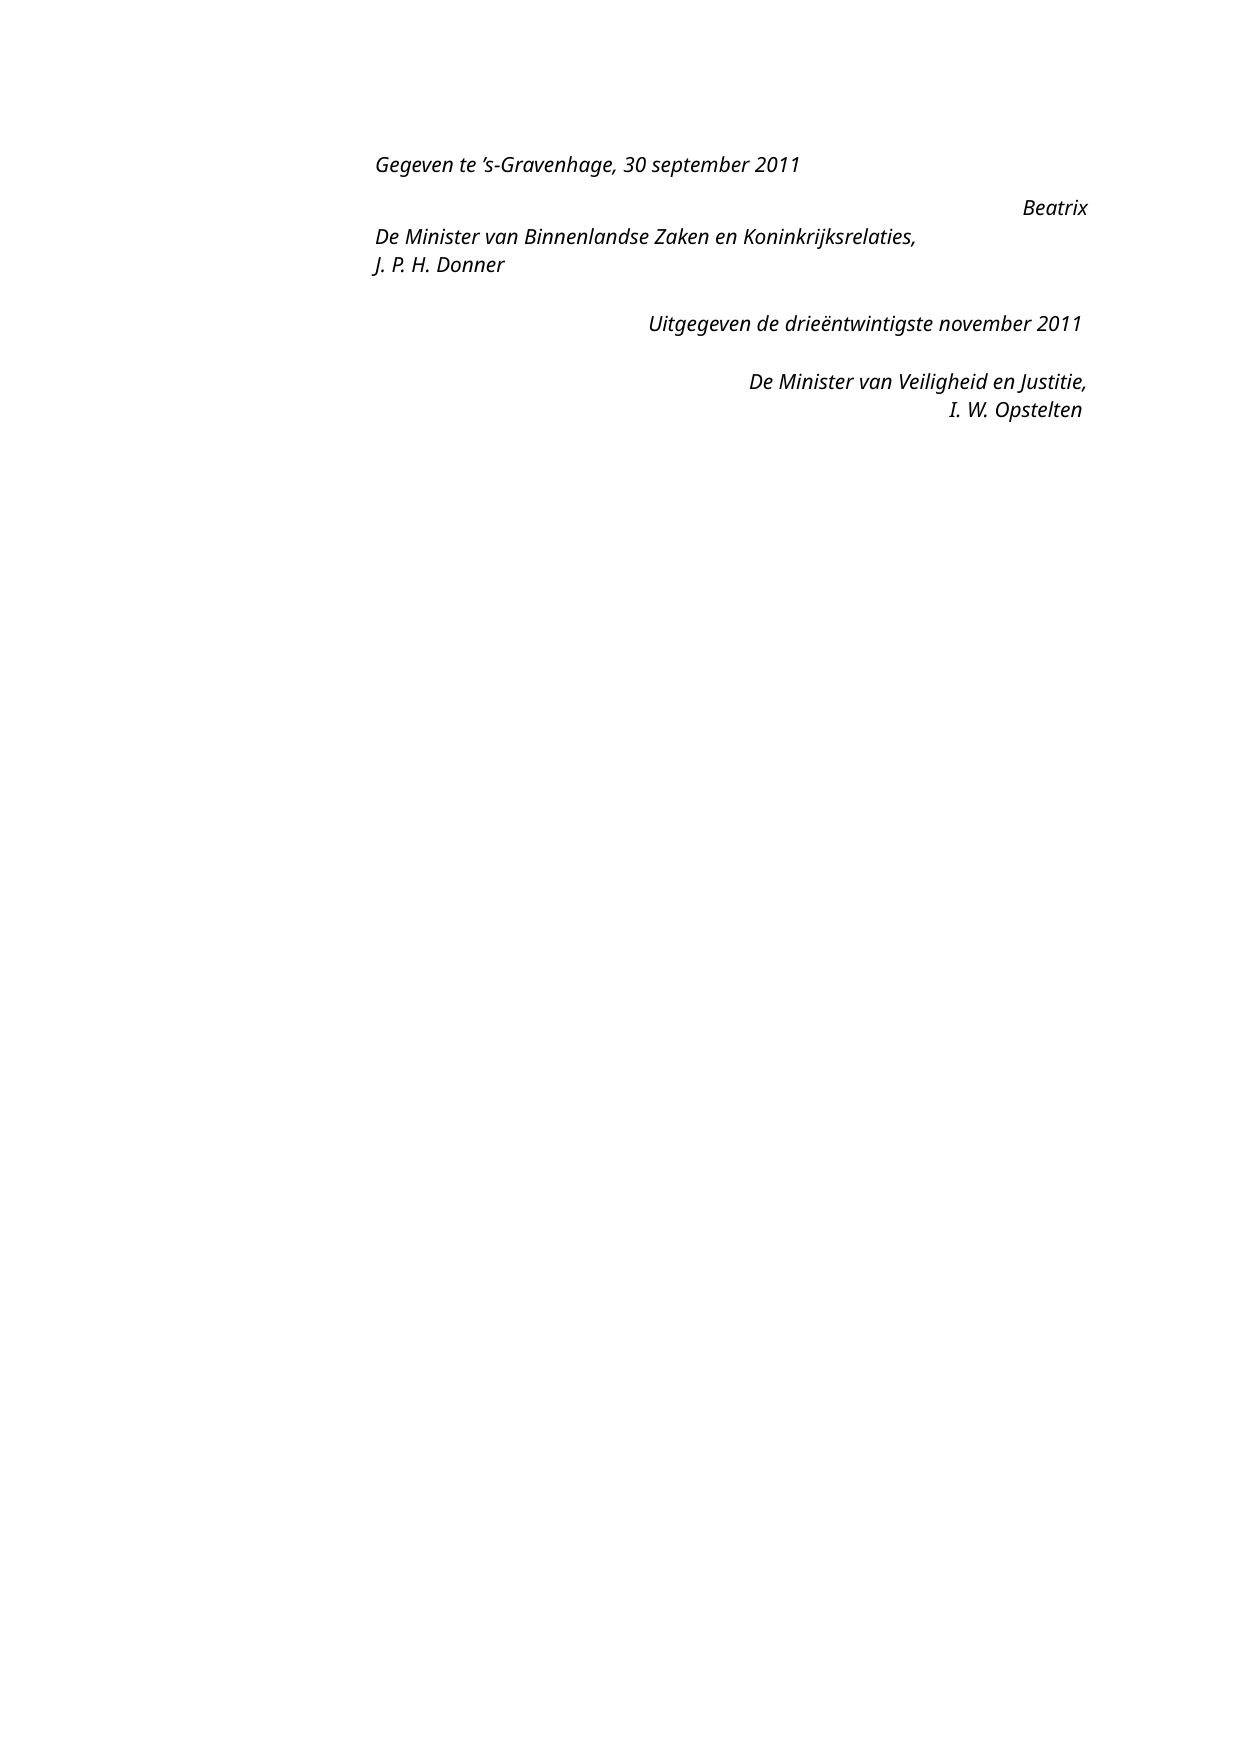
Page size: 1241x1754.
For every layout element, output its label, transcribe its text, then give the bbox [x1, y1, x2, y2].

text Gegeven te ’s-Gravenhage, 30 september 2011 [375, 150, 1090, 178]
text Beatrix [375, 193, 1090, 222]
text I. W. Opstelten [375, 396, 1090, 424]
text Uitgegeven de drieëntwintigste november 2011 [375, 309, 1090, 337]
text J. P. H. Donner [375, 250, 1090, 279]
text De Minister van Binnenlandse Zaken en Koninkrijksrelaties, [375, 222, 1090, 250]
text De Minister van Veiligheid en Justitie, [375, 367, 1090, 396]
